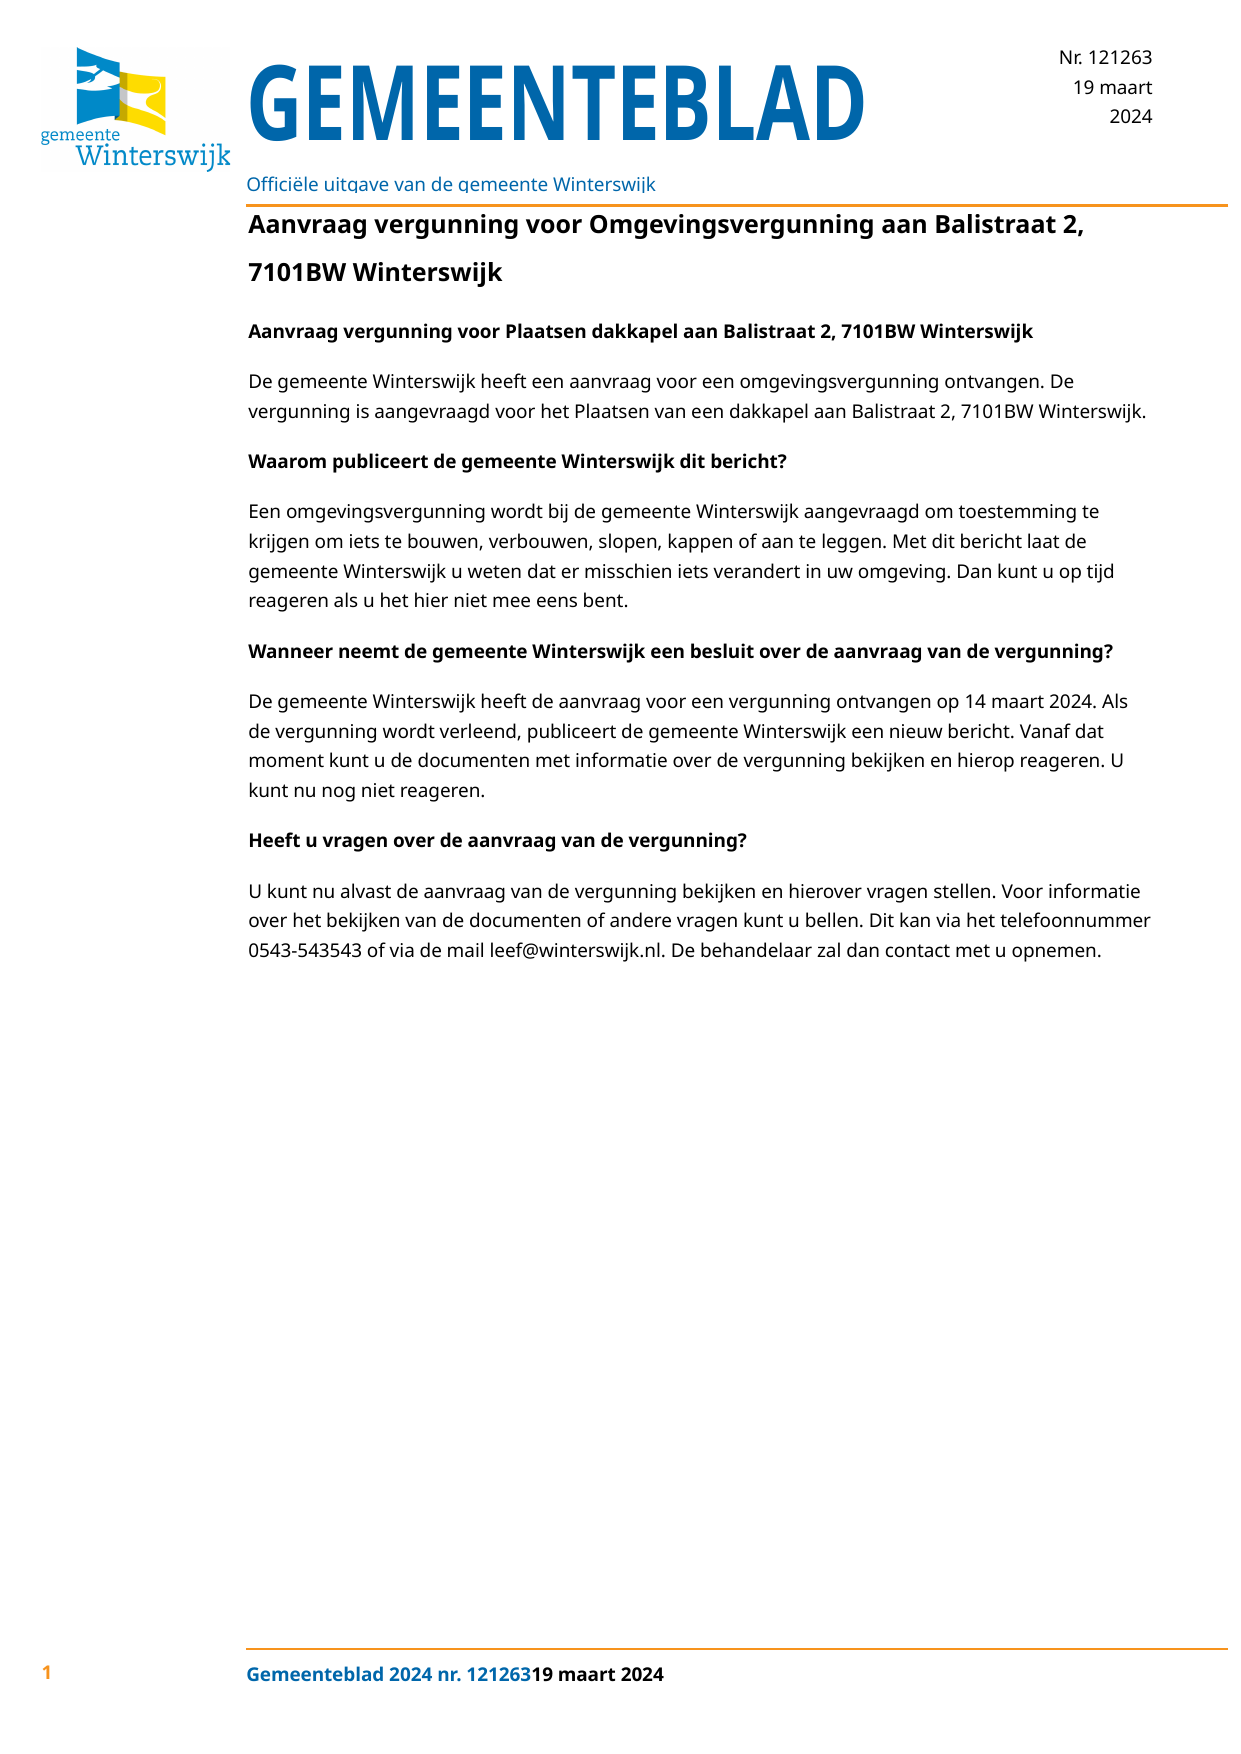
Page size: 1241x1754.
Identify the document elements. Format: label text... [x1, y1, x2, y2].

picture [41, 47, 231, 172]
text Waarom publiceert de gemeente Winterswijk dit bericht? [248, 448, 1152, 474]
picture [225, 153, 231, 162]
text U kunt nu alvast de aanvraag van de vergunning bekijken en hierover vragen stellen. Voor informatie over het bekijken van de documenten of andere vragen kunt u bellen. Dit kan via het telefoonnummer 0543-543543 of via de mail leef@winterswijk.nl. De behandelaar zal dan contact met u opnemen. [248, 878, 1152, 963]
text De gemeente Winterswijk heeft de aanvraag voor een vergunning ontvangen op 14 maart 2024. Als de vergunning wordt verleend, publiceert de gemeente Winterswijk een nieuw bericht. Vanaf dat moment kunt u de documenten met informatie over de vergunning bekijken en hierop reageren. U kunt nu nog niet reageren. [248, 688, 1152, 803]
text Een omgevingsvergunning wordt bij de gemeente Winterswijk aangevraagd om toestemming te krijgen om iets te bouwen, verbouwen, slopen, kappen of aan te leggen. Met dit bericht laat de gemeente Winterswijk u weten dat er misschien iets verandert in uw omgeving. Dan kunt u op tijd reageren als u het hier niet mee eens bent. [248, 499, 1152, 613]
text Aanvraag vergunning voor Omgevingsvergunning aan Balistraat 2, 7101BW Winterswijk [248, 207, 1152, 288]
text Wanneer neemt de gemeente Winterswijk een besluit over de aanvraag van de vergunning? [248, 638, 1152, 664]
text De gemeente Winterswijk heeft een aanvraag voor een omgevingsvergunning ontvangen. De vergunning is aangevraagd voor het Plaatsen van een dakkapel aan Balistraat 2, 7101BW Winterswijk. [248, 368, 1152, 424]
text Aanvraag vergunning voor Plaatsen dakkapel aan Balistraat 2, 7101BW Winterswijk [248, 318, 1152, 344]
text Heeft u vragen over de aanvraag van de vergunning? [248, 827, 1152, 853]
